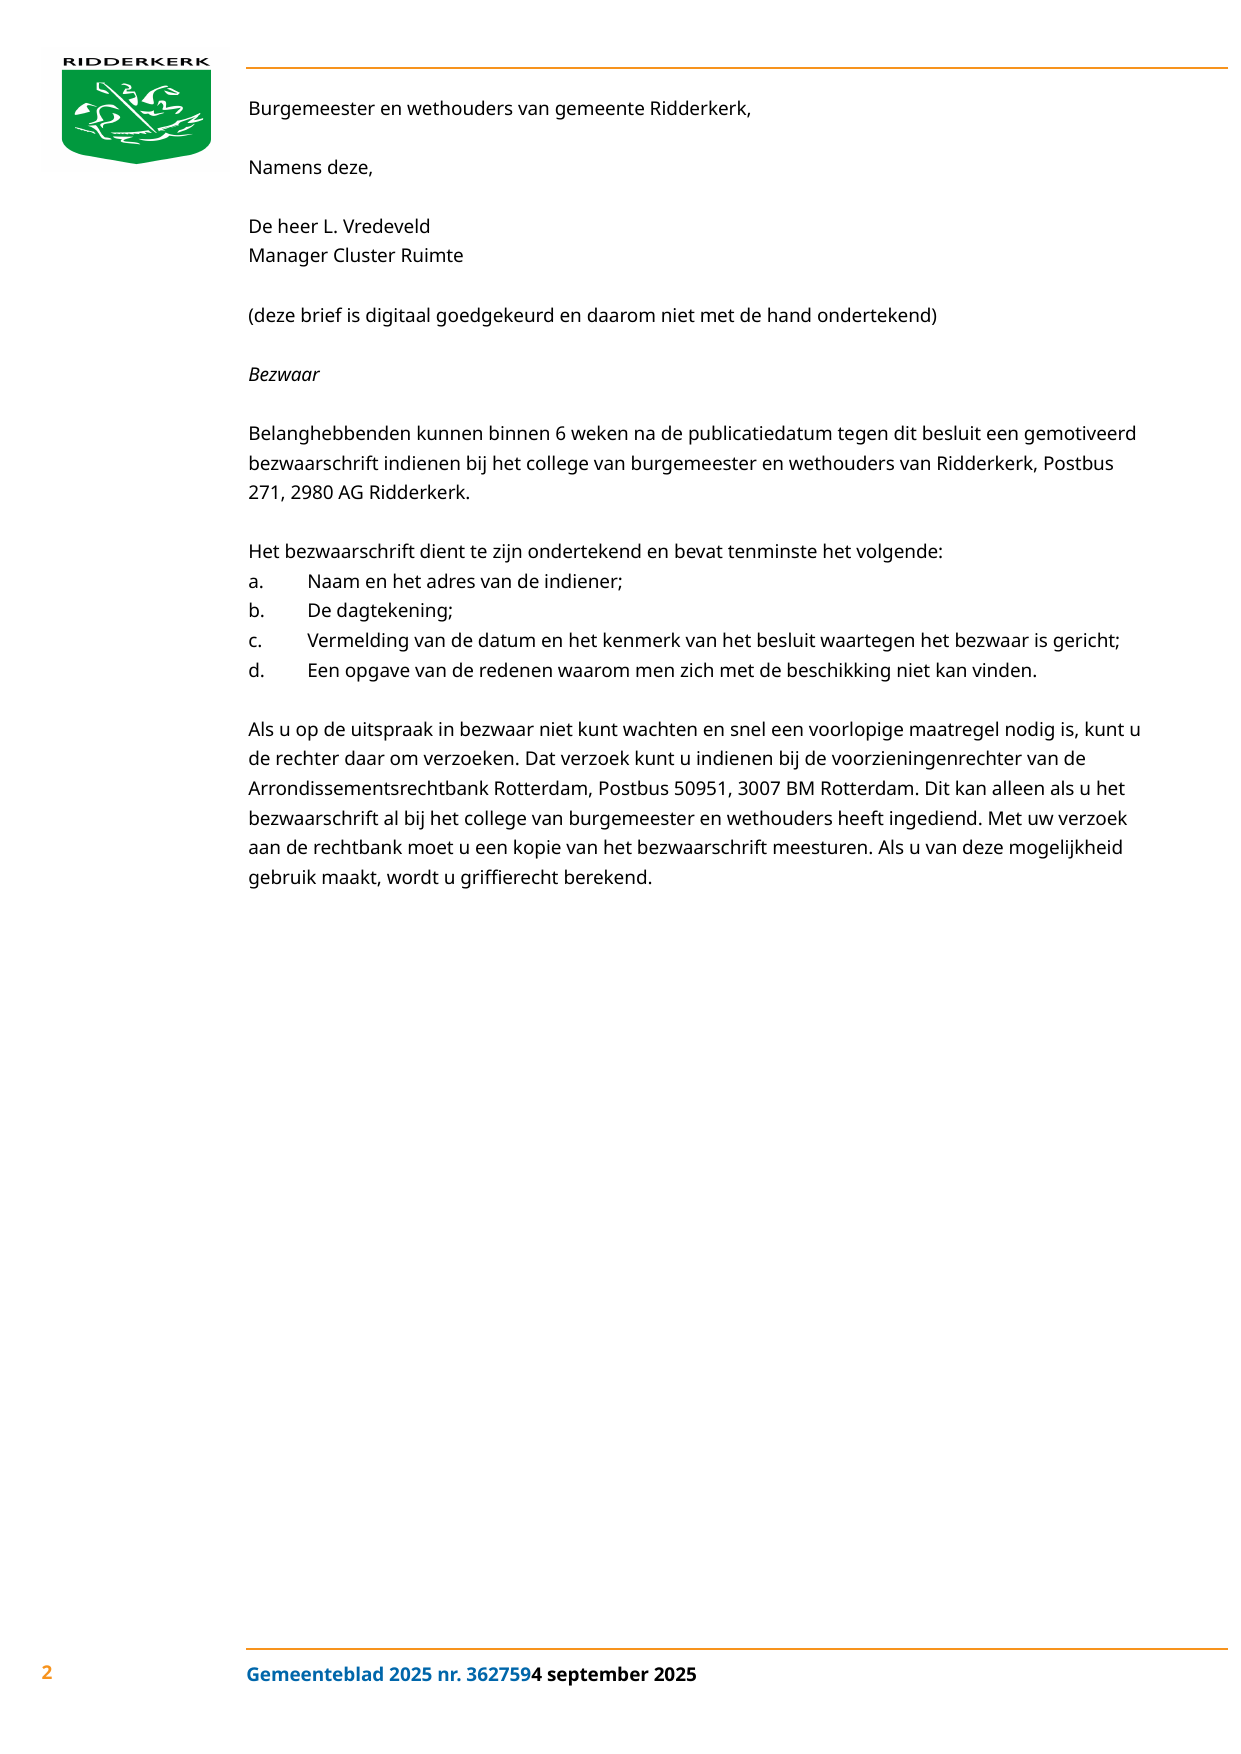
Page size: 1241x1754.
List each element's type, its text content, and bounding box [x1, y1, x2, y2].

text Als u op de uitspraak in bezwaar niet kunt wachten en snel een voorlopige maatregel nodig is, kunt u de rechter daar om verzoeken. Dat verzoek kunt u indienen bij de voorzieningenrechter van de Arrondissementsrechtbank Rotterdam, Postbus 50951, 3007 BM Rotterdam. Dit kan alleen als u het bezwaarschrift al bij het college van burgemeester en wethouders heeft ingediend. Met uw verzoek aan de rechtbank moet u een kopie van het bezwaarschrift meesturen. Als u van deze mogelijkheid gebruik maakt, wordt u griffierecht berekend. [248, 716, 1152, 890]
text Belanghebbenden kunnen binnen 6 weken na de publicatiedatum tegen dit besluit een gemotiveerd bezwaarschrift indienen bij het college van burgemeester en wethouders van Ridderkerk, Postbus 271, 2980 AG Ridderkerk. [248, 420, 1152, 505]
text Bezwaar [248, 361, 1152, 387]
list Naam en het adres van de indiener; [248, 568, 1152, 594]
text (deze brief is digitaal goedgekeurd en daarom niet met de hand ondertekend) [248, 302, 1152, 328]
text Burgemeester en wethouders van gemeente Ridderkerk, [248, 95, 1152, 121]
list Een opgave van de redenen waarom men zich met de beschikking niet kan vinden. [248, 657, 1152, 683]
text Namens deze, [248, 154, 1152, 180]
text Het bezwaarschrift dient te zijn ondertekend en bevat tenminste het volgende: [248, 538, 1152, 564]
list Vermelding van de datum en het kenmerk van het besluit waartegen het bezwaar is gericht; [248, 627, 1152, 653]
list De dagtekening; [248, 598, 1152, 623]
picture [41, 47, 231, 172]
text Manager Cluster Ruimte [248, 243, 1152, 268]
text De heer L. Vredeveld [248, 213, 1152, 239]
